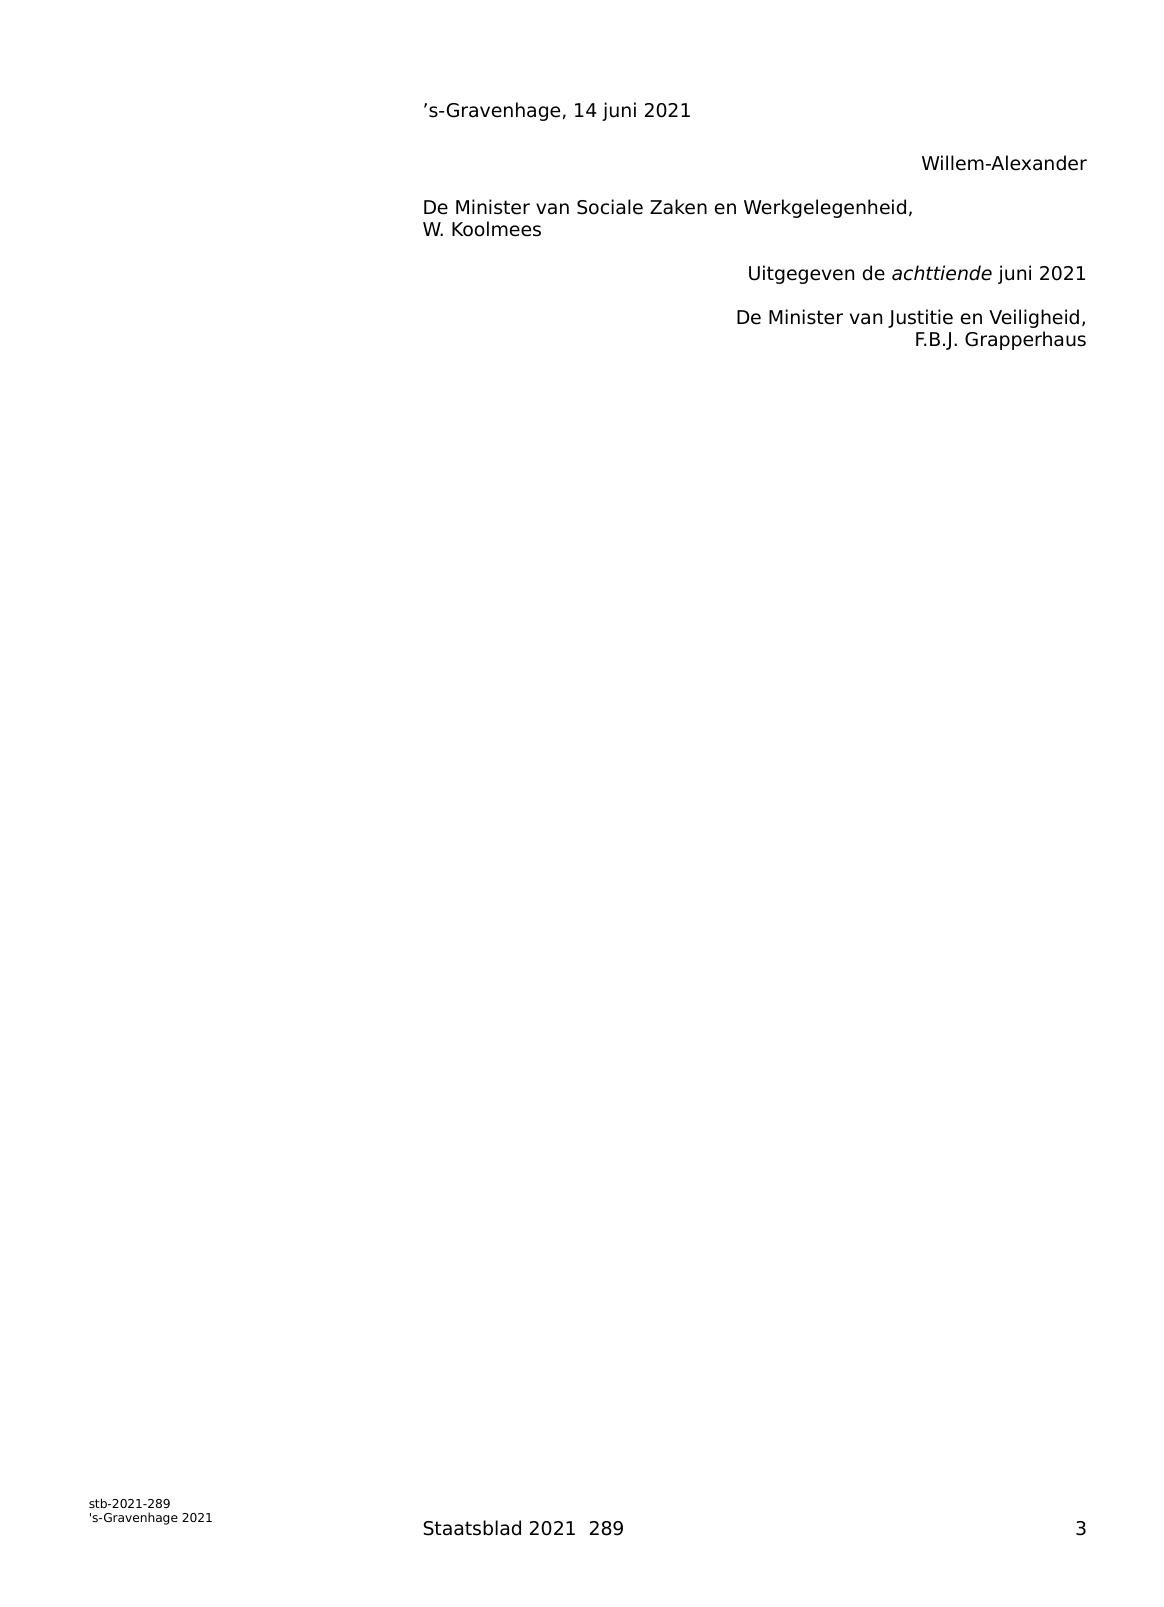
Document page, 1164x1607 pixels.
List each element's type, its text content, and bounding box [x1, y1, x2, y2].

text ’s-Gravenhage, 14 juni 2021 [422, 100, 1087, 122]
text Willem-Alexander [422, 152, 1087, 174]
text 's-Gravenhage 2021 [88, 1511, 323, 1525]
text Uitgegeven de achttiende juni 2021 [422, 263, 1087, 285]
text De Minister van Sociale Zaken en Werkgelegenheid, W. Koolmees [422, 197, 1087, 241]
text De Minister van Justitie en Veiligheid, F.B.J. Grapperhaus [422, 307, 1087, 351]
text stb-2021-289 [88, 1497, 323, 1511]
